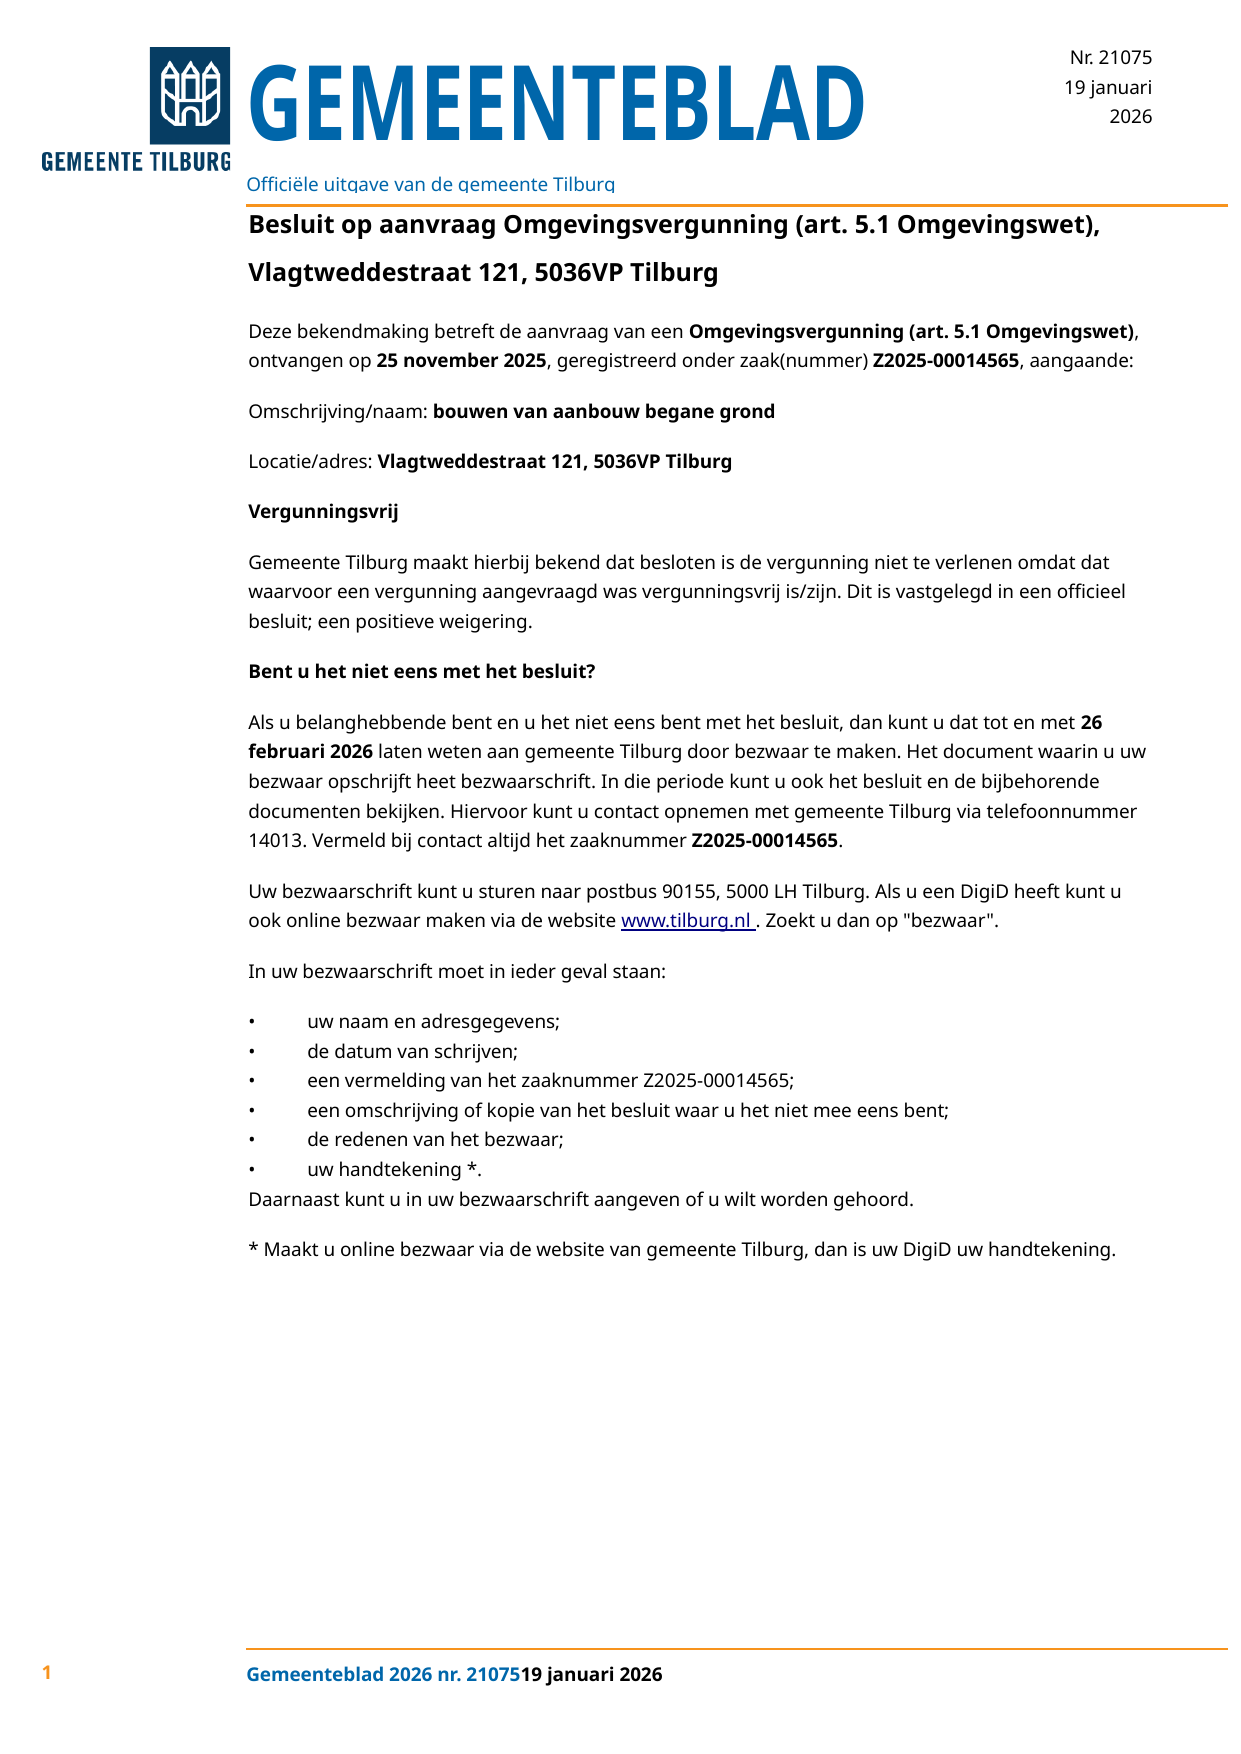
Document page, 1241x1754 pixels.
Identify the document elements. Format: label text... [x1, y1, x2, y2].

list de redenen van het bezwaar; [248, 1127, 1152, 1152]
list uw naam en adresgegevens; [248, 1008, 1152, 1034]
list een vermelding van het zaaknummer Z2025-00014565; [248, 1067, 1152, 1093]
text Gemeente Tilburg maakt hierbij bekend dat besloten is de vergunning niet te verlenen omdat dat waarvoor een vergunning aangevraagd was vergunningsvrij is/zijn. Dit is vastgelegd in een officieel besluit; een positieve weigering. [248, 549, 1152, 634]
text In uw bezwaarschrift moet in ieder geval staan: [248, 958, 1152, 984]
text Vergunningsvrij [248, 499, 1152, 524]
picture [41, 47, 231, 172]
text Besluit op aanvraag Omgevingsvergunning (art. 5.1 Omgevingswet), Vlagtweddestraat 121, 5036VP Tilburg [248, 207, 1152, 288]
text Uw bezwaarschrift kunt u sturen naar postbus 90155, 5000 LH Tilburg. Als u een DigiD heeft kunt u ook online bezwaar maken via de website www.tilburg.nl . Zoekt u dan op "bezwaar". [248, 878, 1152, 933]
list de datum van schrijven; [248, 1038, 1152, 1064]
text Daarnaast kunt u in uw bezwaarschrift aangeven of u wilt worden gehoord. [248, 1186, 1152, 1212]
text Deze bekendmaking betreft de aanvraag van een Omgevingsvergunning (art. 5.1 Omgevingswet), ontvangen op 25 november 2025, geregistreerd onder zaak(nummer) Z2025-00014565, aangaande: [248, 318, 1152, 373]
list uw handtekening *. [248, 1156, 1152, 1182]
text * Maakt u online bezwaar via de website van gemeente Tilburg, dan is uw DigiD uw handtekening. [248, 1236, 1152, 1262]
list een omschrijving of kopie van het besluit waar u het niet mee eens bent; [248, 1097, 1152, 1123]
text Omschrijving/naam: bouwen van aanbouw begane grond [248, 398, 1152, 424]
text Locatie/adres: Vlagtweddestraat 121, 5036VP Tilburg [248, 448, 1152, 474]
text Als u belanghebbende bent en u het niet eens bent met het besluit, dan kunt u dat tot en met 26 februari 2026 laten weten aan gemeente Tilburg door bezwaar te maken. Het document waarin u uw bezwaar opschrijft heet bezwaarschrift. In die periode kunt u ook het besluit en de bijbehorende documenten bekijken. Hiervoor kunt u contact opnemen met gemeente Tilburg via telefoonnummer 14013. Vermeld bij contact altijd het zaaknummer Z2025-00014565. [248, 709, 1152, 853]
text Bent u het niet eens met het besluit? [248, 659, 1152, 684]
